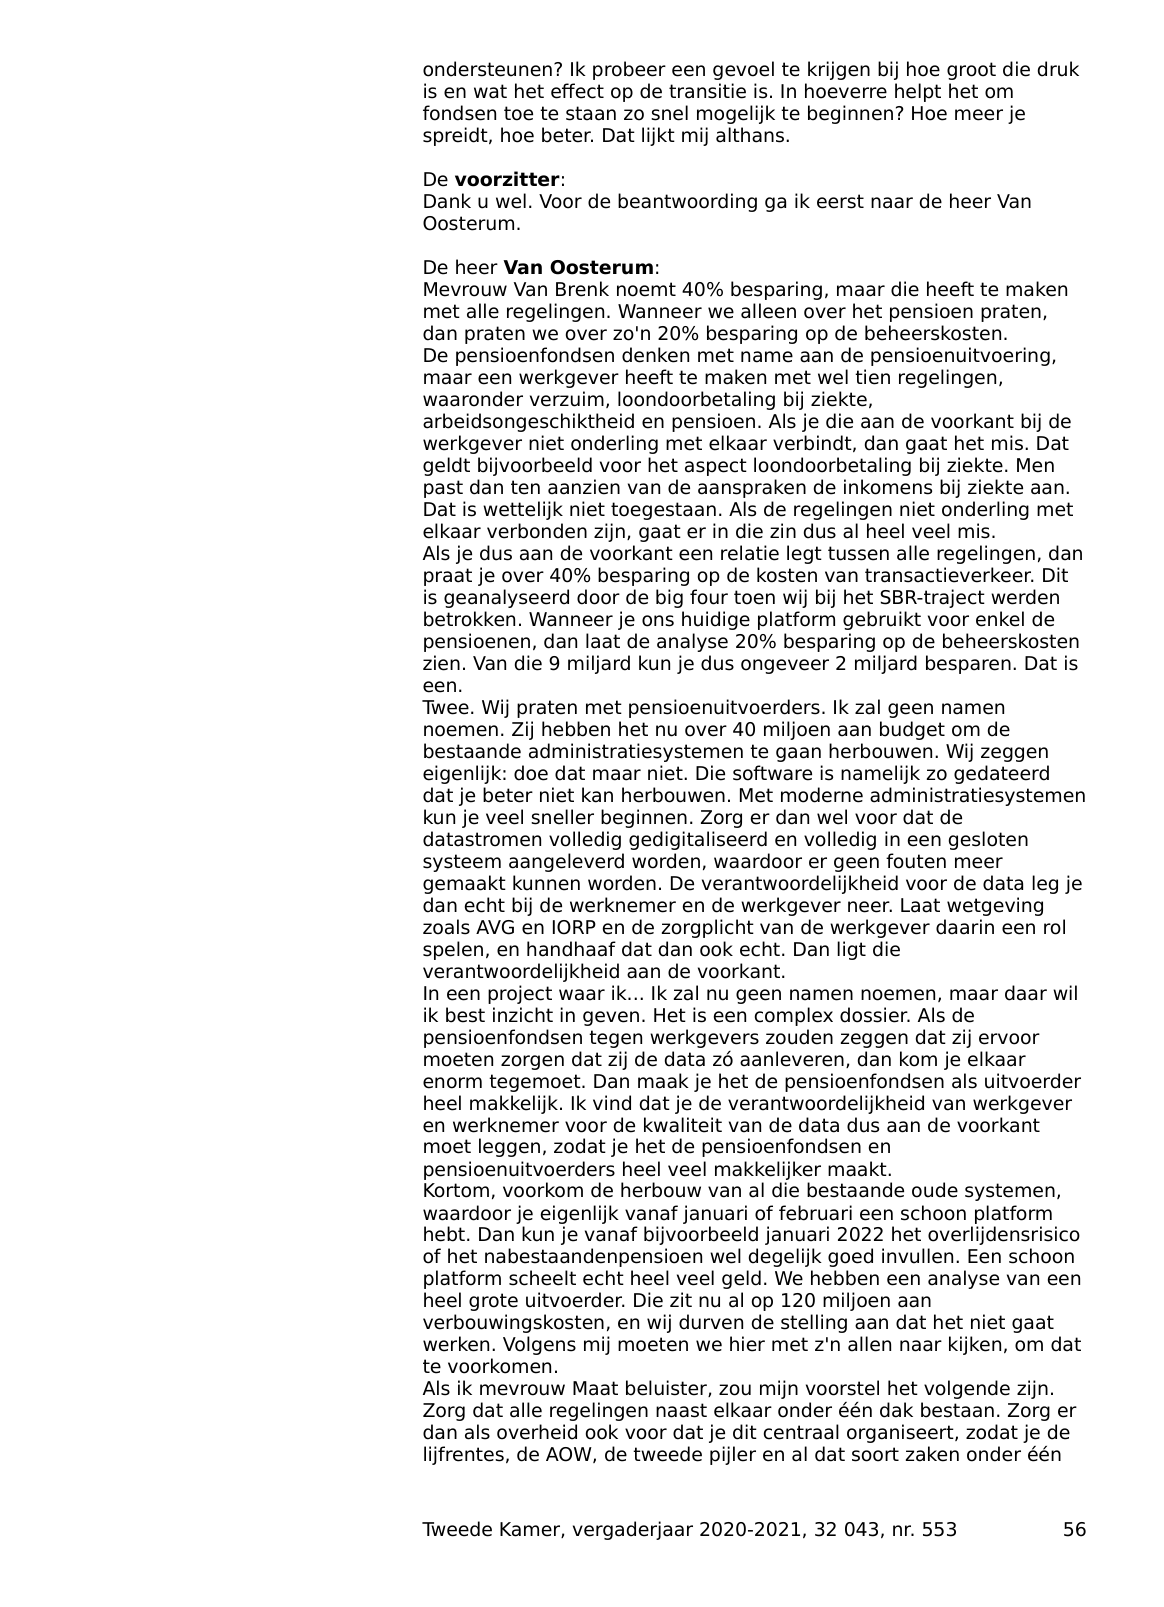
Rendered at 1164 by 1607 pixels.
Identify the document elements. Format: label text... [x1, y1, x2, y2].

text Als ik mevrouw Maat beluister, zou mijn voorstel het volgende zijn. Zorg dat alle regelingen naast elkaar onder één dak bestaan. Zorg er dan als overheid ook voor dat je dit centraal organiseert, zodat je de lijfrentes, de AOW, de tweede pijler en al dat soort zaken onder één [422, 1378, 1087, 1466]
text Mevrouw Van Brenk noemt 40% besparing, maar die heeft te maken met alle regelingen. Wanneer we alleen over het pensioen praten, dan praten we over zo'n 20% besparing op de beheerskosten. [422, 279, 1087, 345]
text ondersteunen? Ik probeer een gevoel te krijgen bij hoe groot die druk is en wat het effect op de transitie is. In hoeverre helpt het om fondsen toe te staan zo snel mogelijk te beginnen? Hoe meer je spreidt, hoe beter. Dat lijkt mij althans. [422, 59, 1087, 147]
text De voorzitter: [422, 169, 1087, 191]
text In een project waar ik... Ik zal nu geen namen noemen, maar daar wil ik best inzicht in geven. Het is een complex dossier. Als de pensioenfondsen tegen werkgevers zouden zeggen dat zij ervoor moeten zorgen dat zij de data zó aanleveren, dan kom je elkaar enorm tegemoet. Dan maak je het de pensioenfondsen als uitvoerder heel makkelijk. Ik vind dat je de verantwoordelijkheid van werkgever en werknemer voor de kwaliteit van de data dus aan de voorkant moet leggen, zodat je het de pensioenfondsen en pensioenuitvoerders heel veel makkelijker maakt. [422, 983, 1087, 1180]
text De heer Van Oosterum: [422, 257, 1087, 279]
text Dank u wel. Voor de beantwoording ga ik eerst naar de heer Van Oosterum. [422, 191, 1087, 235]
text Als je dus aan de voorkant een relatie legt tussen alle regelingen, dan praat je over 40% besparing op de kosten van transactieverkeer. Dit is geanalyseerd door de big four toen wij bij het SBR-traject werden betrokken. Wanneer je ons huidige platform gebruikt voor enkel de pensioenen, dan laat de analyse 20% besparing op de beheerskosten zien. Van die 9 miljard kun je dus ongeveer 2 miljard besparen. Dat is een. [422, 543, 1087, 697]
text Kortom, voorkom de herbouw van al die bestaande oude systemen, waardoor je eigenlijk vanaf januari of februari een schoon platform hebt. Dan kun je vanaf bijvoorbeeld januari 2022 het overlijdensrisico of het nabestaandenpensioen wel degelijk goed invullen. Een schoon platform scheelt echt heel veel geld. We hebben een analyse van een heel grote uitvoerder. Die zit nu al op 120 miljoen aan verbouwingskosten, en wij durven de stelling aan dat het niet gaat werken. Volgens mij moeten we hier met z'n allen naar kijken, om dat te voorkomen. [422, 1180, 1087, 1378]
text Twee. Wij praten met pensioenuitvoerders. Ik zal geen namen noemen. Zij hebben het nu over 40 miljoen aan budget om de bestaande administratiesystemen te gaan herbouwen. Wij zeggen eigenlijk: doe dat maar niet. Die software is namelijk zo gedateerd dat je beter niet kan herbouwen. Met moderne administratiesystemen kun je veel sneller beginnen. Zorg er dan wel voor dat de datastromen volledig gedigitaliseerd en volledig in een gesloten systeem aangeleverd worden, waardoor er geen fouten meer gemaakt kunnen worden. De verantwoordelijkheid voor de data leg je dan echt bij de werknemer en de werkgever neer. Laat wetgeving zoals AVG en IORP en de zorgplicht van de werkgever daarin een rol spelen, en handhaaf dat dan ook echt. Dan ligt die verantwoordelijkheid aan de voorkant. [422, 697, 1087, 983]
text De pensioenfondsen denken met name aan de pensioenuitvoering, maar een werkgever heeft te maken met wel tien regelingen, waaronder verzuim, loondoorbetaling bij ziekte, arbeidsongeschiktheid en pensioen. Als je die aan de voorkant bij de werkgever niet onderling met elkaar verbindt, dan gaat het mis. Dat geldt bijvoorbeeld voor het aspect loondoorbetaling bij ziekte. Men past dan ten aanzien van de aanspraken de inkomens bij ziekte aan. Dat is wettelijk niet toegestaan. Als de regelingen niet onderling met elkaar verbonden zijn, gaat er in die zin dus al heel veel mis. [422, 345, 1087, 543]
